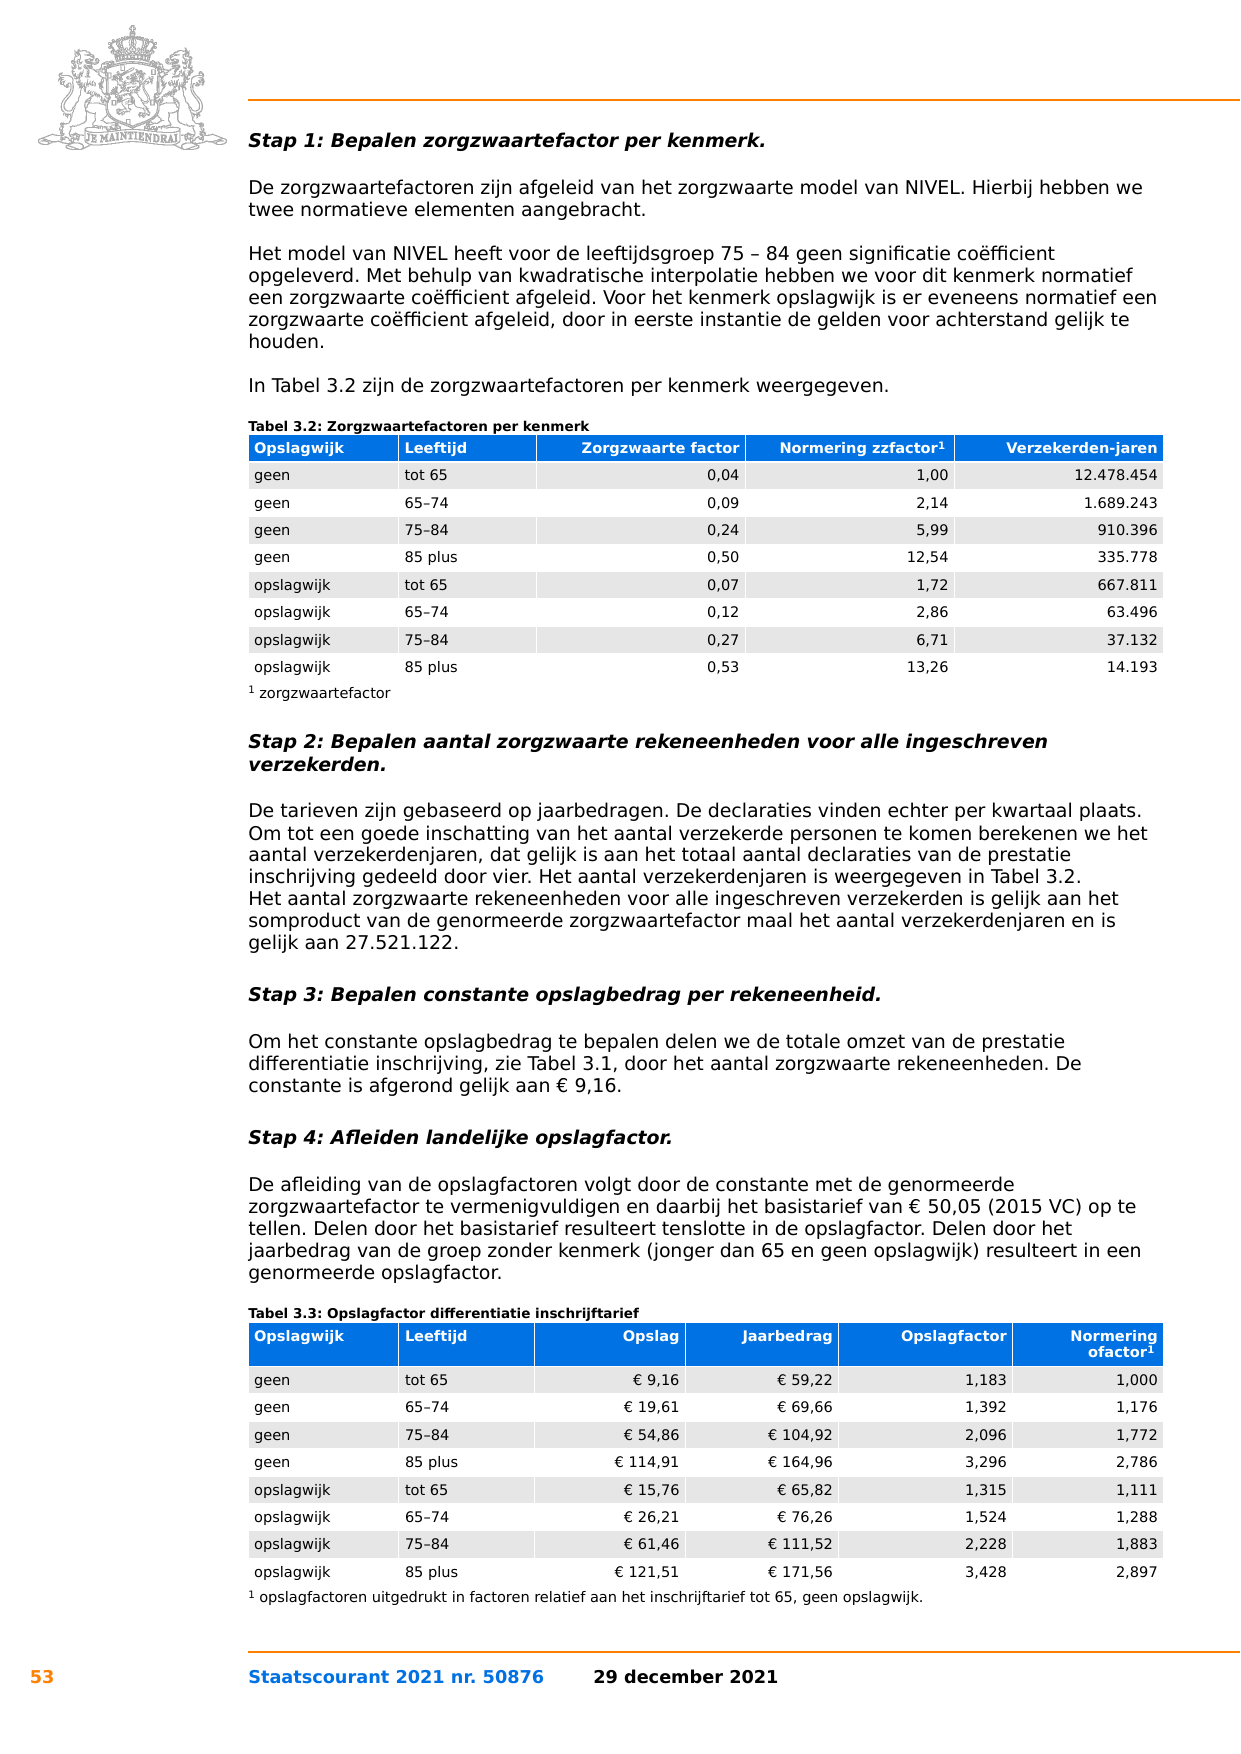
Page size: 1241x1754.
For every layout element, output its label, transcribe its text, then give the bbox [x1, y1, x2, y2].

table_cell 6,71 [746, 627, 954, 653]
table_cell geen [249, 1422, 398, 1448]
subtitle Stap 1: Bepalen zorgzwaartefactor per kenmerk. [248, 130, 1163, 152]
table_cell € 19,61 [535, 1395, 685, 1421]
table_cell 1,111 [1013, 1477, 1163, 1503]
table_cell 1,315 [839, 1477, 1012, 1503]
table_cell 0,50 [537, 545, 745, 571]
table_cell 12.478.454 [955, 463, 1163, 489]
table_cell 1,72 [746, 572, 954, 598]
table_cell 85 plus [399, 545, 536, 571]
table_cell 0,24 [537, 517, 745, 544]
subtitle Stap 2: Bepalen aantal zorgzwaarte rekeneenheden voor alle ingeschreven verzekerden. [248, 731, 1163, 775]
table_cell 910.396 [955, 517, 1163, 544]
table_cell 37.132 [955, 627, 1163, 653]
table_cell 13,26 [746, 654, 954, 681]
table_cell 75–84 [399, 627, 536, 653]
table_cell € 121,51 [535, 1559, 685, 1585]
table_header Tabel 3.3: Opslagfactor differentiatie inschrijftarief [248, 1306, 1163, 1322]
table_cell 85 plus [399, 1559, 534, 1585]
table_cell 85 plus [399, 1449, 534, 1476]
table_cell 65–74 [399, 600, 536, 626]
table_cell opslagwijk [249, 654, 398, 681]
table_cell 667.811 [955, 572, 1163, 598]
table_cell 2,228 [839, 1531, 1012, 1558]
table_cell opslagwijk [249, 1559, 398, 1585]
table_cell geen [249, 490, 398, 516]
table_cell € 26,21 [535, 1504, 685, 1530]
table_cell Normering zzfactor1 [746, 435, 954, 461]
table_cell geen [249, 1449, 398, 1476]
table_cell € 69,66 [686, 1395, 838, 1421]
table_cell 2,096 [839, 1422, 1012, 1448]
table_cell 0,12 [537, 600, 745, 626]
subtitle Stap 4: Afleiden landelijke opslagfactor. [248, 1127, 1163, 1149]
table_cell Leeftijd [399, 1323, 534, 1366]
table_cell 75–84 [399, 1531, 534, 1558]
table_cell 0,07 [537, 572, 745, 598]
table_cell Opslag [535, 1323, 685, 1366]
table_cell € 9,16 [535, 1367, 685, 1393]
table_cell € 54,86 [535, 1422, 685, 1448]
table_cell tot 65 [399, 463, 536, 489]
table_cell geen [249, 463, 398, 489]
table_cell tot 65 [399, 1367, 534, 1393]
table_cell 75–84 [399, 1422, 534, 1448]
table_cell 1,183 [839, 1367, 1012, 1393]
table_cell opslagwijk [249, 1504, 398, 1530]
table_cell Opslagfactor [839, 1323, 1012, 1366]
text De afleiding van de opslagfactoren volgt door de constante met de genormeerde zorgzwaartefactor te vermenigvuldigen en daarbij het basistarief van € 50,05 (2015 VC) op te tellen. Delen door het basistarief resulteert tenslotte in de opslagfactor. Delen door het jaarbedrag van de groep zonder kenmerk (jonger dan 65 en geen opslagwijk) resulteert in een genormeerde opslagfactor. [248, 1174, 1163, 1284]
table_cell tot 65 [399, 572, 536, 598]
table_cell 2,14 [746, 490, 954, 516]
table_cell 3,296 [839, 1449, 1012, 1476]
table_cell 3,428 [839, 1559, 1012, 1585]
table_cell 65–74 [399, 1395, 534, 1421]
table_cell € 76,26 [686, 1504, 838, 1530]
table_cell Jaarbedrag [686, 1323, 838, 1366]
table_cell € 111,52 [686, 1531, 838, 1558]
table_cell 1,00 [746, 463, 954, 489]
table_cell 85 plus [399, 654, 536, 681]
table_cell opslagwijk [249, 1531, 398, 1558]
table_cell € 104,92 [686, 1422, 838, 1448]
table_cell 1,883 [1013, 1531, 1163, 1558]
table_cell 1,000 [1013, 1367, 1163, 1393]
table_cell € 164,96 [686, 1449, 838, 1476]
table_cell 335.778 [955, 545, 1163, 571]
table_cell Leeftijd [399, 435, 536, 461]
text De zorgzwaartefactoren zijn afgeleid van het zorgzwaarte model van NIVEL. Hierbij hebben we twee normatieve elementen aangebracht. [248, 177, 1163, 221]
table_cell opslagwijk [249, 1477, 398, 1503]
text In Tabel 3.2 zijn de zorgzwaartefactoren per kenmerk weergegeven. [248, 374, 1163, 396]
table_cell 1,288 [1013, 1504, 1163, 1530]
table_cell 1 opslagfactoren uitgedrukt in factoren relatief aan het inschrijftarief tot 65, geen opslagwijk. [248, 1586, 1163, 1606]
table_cell € 171,56 [686, 1559, 838, 1585]
table_cell € 59,22 [686, 1367, 838, 1393]
table_cell Verzekerden-jaren [955, 435, 1163, 461]
table_cell 0,04 [537, 463, 745, 489]
table_cell € 15,76 [535, 1477, 685, 1503]
table_cell € 65,82 [686, 1477, 838, 1503]
table_cell Opslagwijk [249, 1323, 398, 1366]
table_cell Zorgzwaarte factor [537, 435, 745, 461]
table_cell 1.689.243 [955, 490, 1163, 516]
table_cell opslagwijk [249, 572, 398, 598]
text Het aantal zorgzwaarte rekeneenheden voor alle ingeschreven verzekerden is gelijk aan het somproduct van de genormeerde zorgzwaartefactor maal het aantal verzekerdenjaren en is gelijk aan 27.521.122. [248, 888, 1163, 954]
table_cell 1,176 [1013, 1395, 1163, 1421]
table_cell geen [249, 545, 398, 571]
table_cell 1,524 [839, 1504, 1012, 1530]
table_cell 1,772 [1013, 1422, 1163, 1448]
table_cell opslagwijk [249, 600, 398, 626]
table_cell geen [249, 1395, 398, 1421]
text Om het constante opslagbedrag te bepalen delen we de totale omzet van de prestatie differentiatie inschrijving, zie Tabel 3.1, door het aantal zorgzwaarte rekeneenheden. De constante is afgerond gelijk aan € 9,16. [248, 1031, 1163, 1097]
table_cell 1,392 [839, 1395, 1012, 1421]
table_cell 0,09 [537, 490, 745, 516]
table_cell 63.496 [955, 600, 1163, 626]
picture [38, 25, 227, 150]
table_cell 0,27 [537, 627, 745, 653]
table_cell 12,54 [746, 545, 954, 571]
table_cell 2,786 [1013, 1449, 1163, 1476]
table_cell geen [249, 517, 398, 544]
table_cell Opslagwijk [249, 435, 398, 461]
table_cell 1 zorgzwaartefactor [248, 682, 1163, 701]
table_cell Normering ofactor1 [1013, 1323, 1163, 1366]
table_cell 0,53 [537, 654, 745, 681]
table_cell 65–74 [399, 490, 536, 516]
table_header Tabel 3.2: Zorgzwaartefactoren per kenmerk [248, 418, 1163, 434]
table_cell tot 65 [399, 1477, 534, 1503]
table_cell € 61,46 [535, 1531, 685, 1558]
table_cell 65–74 [399, 1504, 534, 1530]
text De tarieven zijn gebaseerd op jaarbedragen. De declaraties vinden echter per kwartaal plaats. Om tot een goede inschatting van het aantal verzekerde personen te komen berekenen we het aantal verzekerdenjaren, dat gelijk is aan het totaal aantal declaraties van de prestatie inschrijving gedeeld door vier. Het aantal verzekerdenjaren is weergegeven in Tabel 3.2. [248, 800, 1163, 888]
table_cell geen [249, 1367, 398, 1393]
text Het model van NIVEL heeft voor de leeftijdsgroep 75 – 84 geen significatie coëfficient opgeleverd. Met behulp van kwadratische interpolatie hebben we voor dit kenmerk normatief een zorgzwaarte coëfficient afgeleid. Voor het kenmerk opslagwijk is er eveneens normatief een zorgzwaarte coëfficient afgeleid, door in eerste instantie de gelden voor achterstand gelijk te houden. [248, 243, 1163, 353]
table_cell opslagwijk [249, 627, 398, 653]
subtitle Stap 3: Bepalen constante opslagbedrag per rekeneenheid. [248, 984, 1163, 1006]
table_cell 2,86 [746, 600, 954, 626]
table_cell 2,897 [1013, 1559, 1163, 1585]
table_cell 5,99 [746, 517, 954, 544]
table_cell 14.193 [955, 654, 1163, 681]
table_cell 75–84 [399, 517, 536, 544]
table_cell € 114,91 [535, 1449, 685, 1476]
